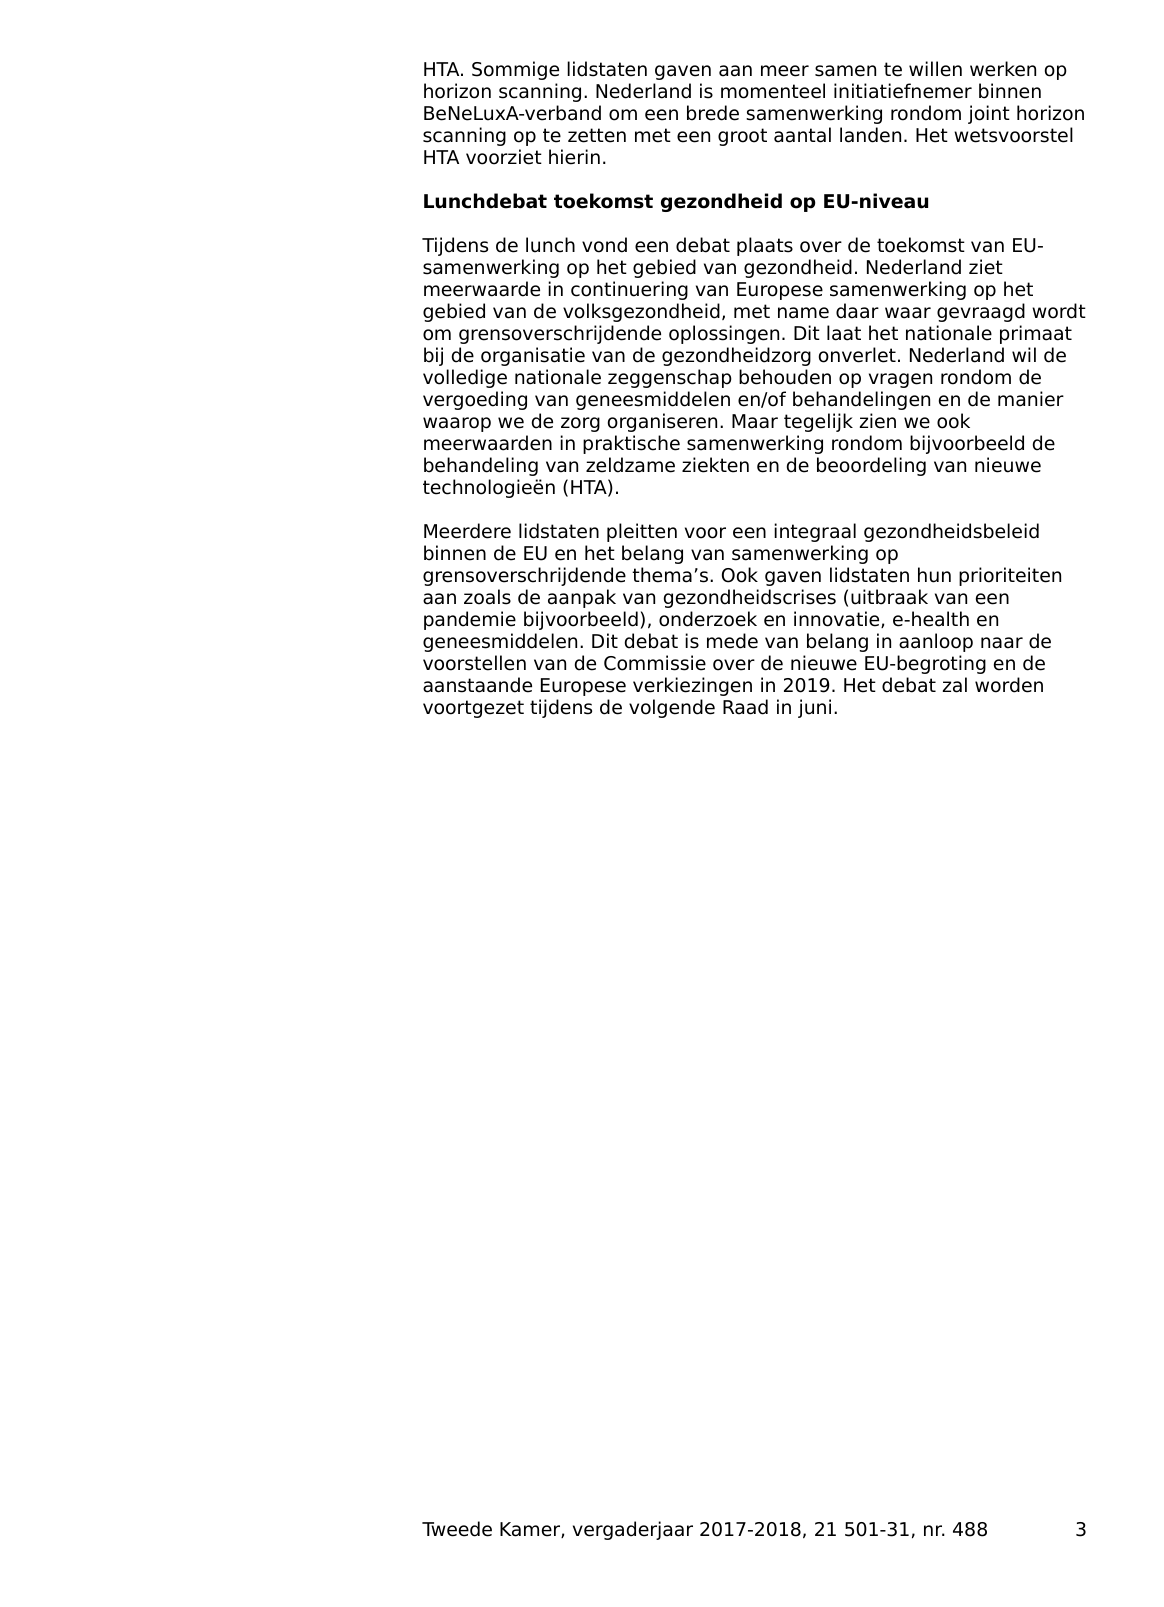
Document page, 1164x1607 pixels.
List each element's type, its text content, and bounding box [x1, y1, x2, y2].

text Tijdens de lunch vond een debat plaats over de toekomst van EU-samenwerking op het gebied van gezondheid. Nederland ziet meerwaarde in continuering van Europese samenwerking op het gebied van de volksgezondheid, met name daar waar gevraagd wordt om grensoverschrijdende oplossingen. Dit laat het nationale primaat bij de organisatie van de gezondheidzorg onverlet. Nederland wil de volledige nationale zeggenschap behouden op vragen rondom de vergoeding van geneesmiddelen en/of behandelingen en de manier waarop we de zorg organiseren. Maar tegelijk zien we ook meerwaarden in praktische samenwerking rondom bijvoorbeeld de behandeling van zeldzame ziekten en de beoordeling van nieuwe technologieën (HTA). [422, 235, 1087, 499]
subtitle Lunchdebat toekomst gezondheid op EU-niveau [422, 191, 1087, 213]
text Meerdere lidstaten pleitten voor een integraal gezondheidsbeleid binnen de EU en het belang van samenwerking op grensoverschrijdende thema’s. Ook gaven lidstaten hun prioriteiten aan zoals de aanpak van gezondheidscrises (uitbraak van een pandemie bijvoorbeeld), onderzoek en innovatie, e-health en geneesmiddelen. Dit debat is mede van belang in aanloop naar de voorstellen van de Commissie over de nieuwe EU-begroting en de aanstaande Europese verkiezingen in 2019. Het debat zal worden voortgezet tijdens de volgende Raad in juni. [422, 521, 1087, 719]
text HTA. Sommige lidstaten gaven aan meer samen te willen werken op horizon scanning. Nederland is momenteel initiatiefnemer binnen BeNeLuxA-verband om een brede samenwerking rondom joint horizon scanning op te zetten met een groot aantal landen. Het wetsvoorstel HTA voorziet hierin. [422, 59, 1087, 169]
